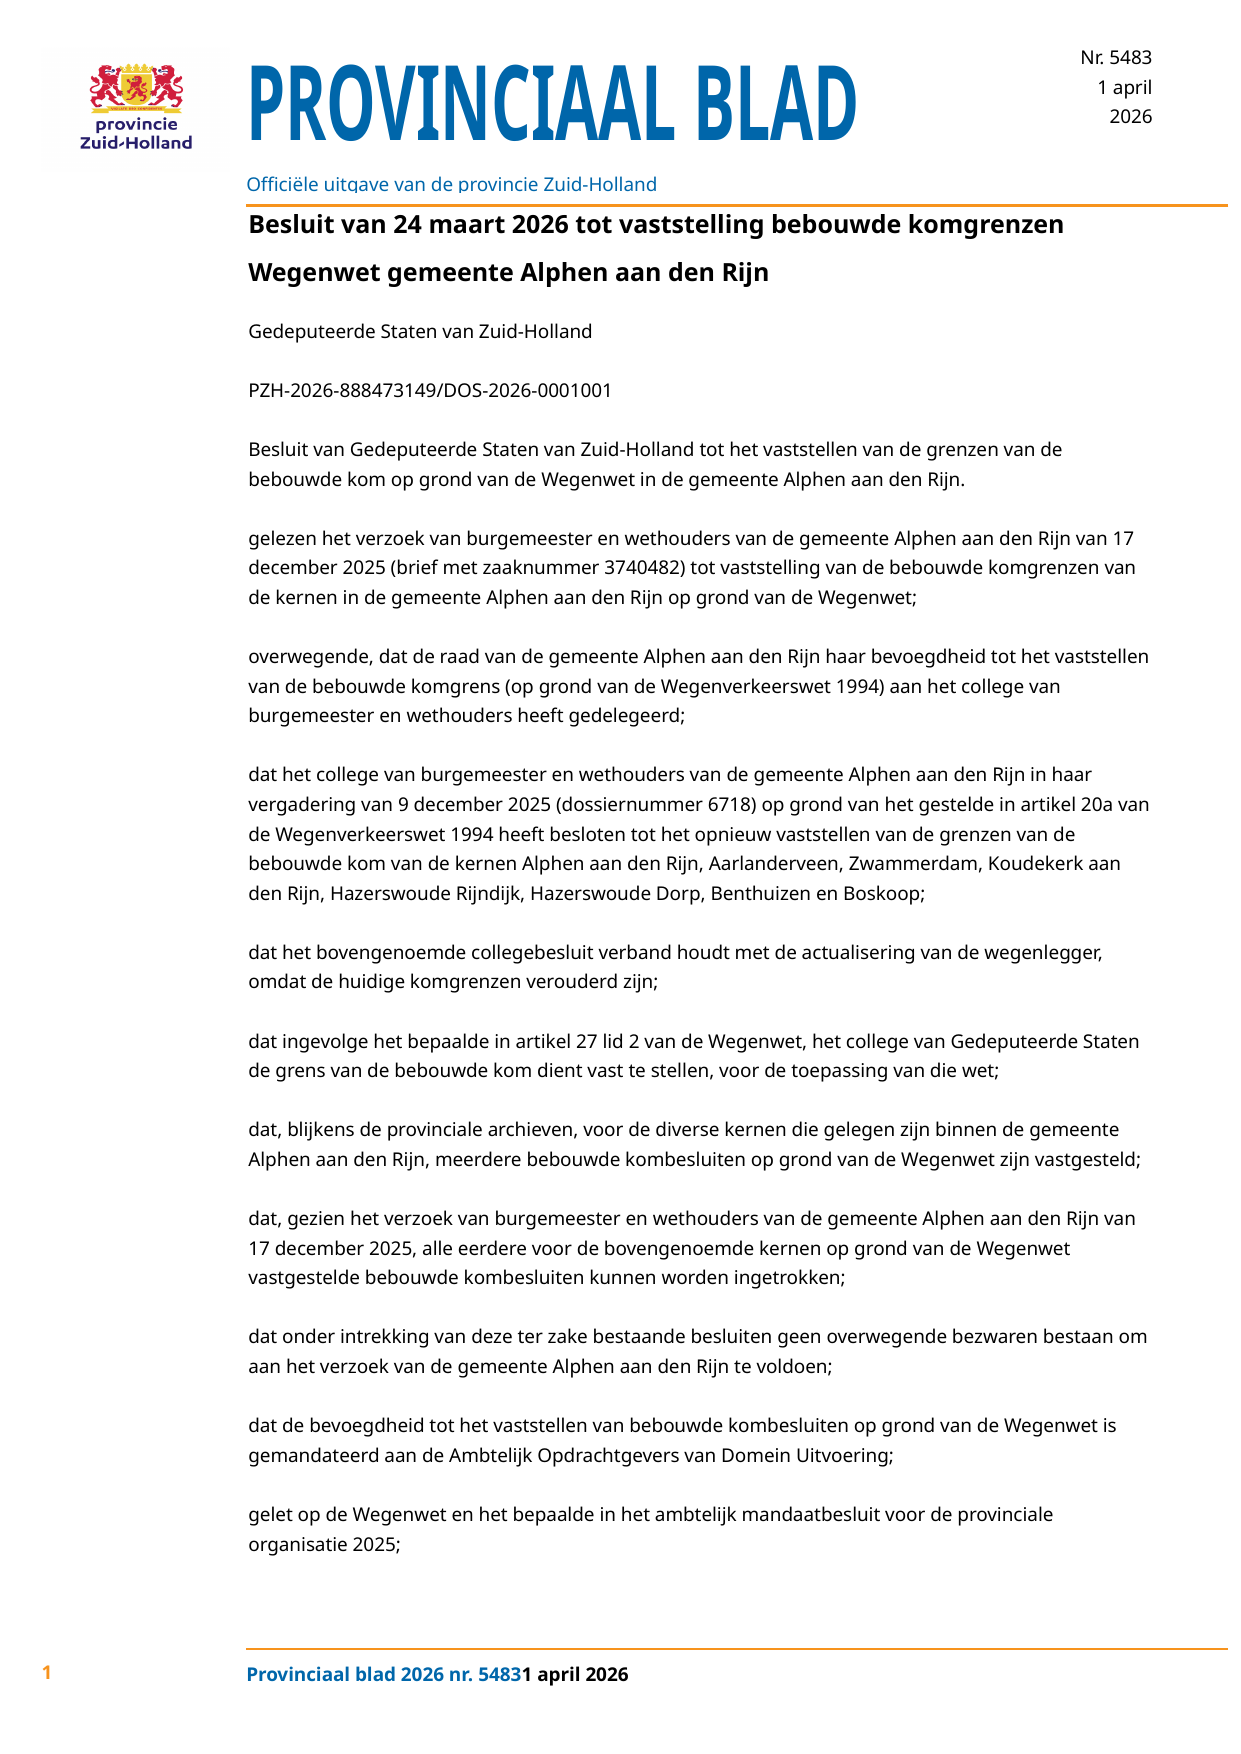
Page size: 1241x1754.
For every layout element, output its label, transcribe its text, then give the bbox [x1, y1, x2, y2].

picture [41, 47, 231, 172]
text gelezen het verzoek van burgemeester en wethouders van de gemeente Alphen aan den Rijn van 17 december 2025 (brief met zaaknummer 3740482) tot vaststelling van de bebouwde komgrenzen van de kernen in de gemeente Alphen aan den Rijn op grond van de Wegenwet; [248, 525, 1152, 610]
text dat het college van burgemeester en wethouders van de gemeente Alphen aan den Rijn in haar vergadering van 9 december 2025 (dossiernummer 6718) op grond van het gestelde in artikel 20a van de Wegenverkeerswet 1994 heeft besloten tot het opnieuw vaststellen van de grenzen van de bebouwde kom van de kernen Alphen aan den Rijn, Aarlanderveen, Zwammerdam, Koudekerk aan den Rijn, Hazerswoude Rijndijk, Hazerswoude Dorp, Benthuizen en Boskoop; [248, 762, 1152, 906]
text dat de bevoegdheid tot het vaststellen van bebouwde kombesluiten op grond van de Wegenwet is gemandateerd aan de Ambtelijk Opdrachtgevers van Domein Uitvoering; [248, 1412, 1152, 1468]
text dat het bovengenoemde collegebesluit verband houdt met de actualisering van de wegenlegger, omdat de huidige komgrenzen verouderd zijn; [248, 939, 1152, 994]
text Besluit van Gedeputeerde Staten van Zuid-Holland tot het vaststellen van de grenzen van de bebouwde kom op grond van de Wegenwet in de gemeente Alphen aan den Rijn. [248, 436, 1152, 492]
text dat, gezien het verzoek van burgemeester en wethouders van de gemeente Alphen aan den Rijn van 17 december 2025, alle eerdere voor de bovengenoemde kernen op grond van de Wegenwet vastgestelde bebouwde kombesluiten kunnen worden ingetrokken; [248, 1205, 1152, 1290]
text overwegende, dat de raad van de gemeente Alphen aan den Rijn haar bevoegdheid tot het vaststellen van de bebouwde komgrens (op grond van de Wegenverkeerswet 1994) aan het college van burgemeester en wethouders heeft gedelegeerd; [248, 643, 1152, 728]
text Besluit van 24 maart 2026 tot vaststelling bebouwde komgrenzen Wegenwet gemeente Alphen aan den Rijn [248, 207, 1152, 288]
text gelet op de Wegenwet en het bepaalde in het ambtelijk mandaatbesluit voor de provinciale organisatie 2025; [248, 1501, 1152, 1557]
text dat ingevolge het bepaalde in artikel 27 lid 2 van de Wegenwet, het college van Gedeputeerde Staten de grens van de bebouwde kom dient vast te stellen, voor de toepassing van die wet; [248, 1028, 1152, 1083]
text dat onder intrekking van deze ter zake bestaande besluiten geen overwegende bezwaren bestaan om aan het verzoek van de gemeente Alphen aan den Rijn te voldoen; [248, 1324, 1152, 1379]
text Gedeputeerde Staten van Zuid-Holland [248, 318, 1152, 344]
text dat, blijkens de provinciale archieven, voor de diverse kernen die gelegen zijn binnen de gemeente Alphen aan den Rijn, meerdere bebouwde kombesluiten op grond van de Wegenwet zijn vastgesteld; [248, 1117, 1152, 1172]
text PZH-2026-888473149/DOS-2026-0001001 [248, 377, 1152, 403]
